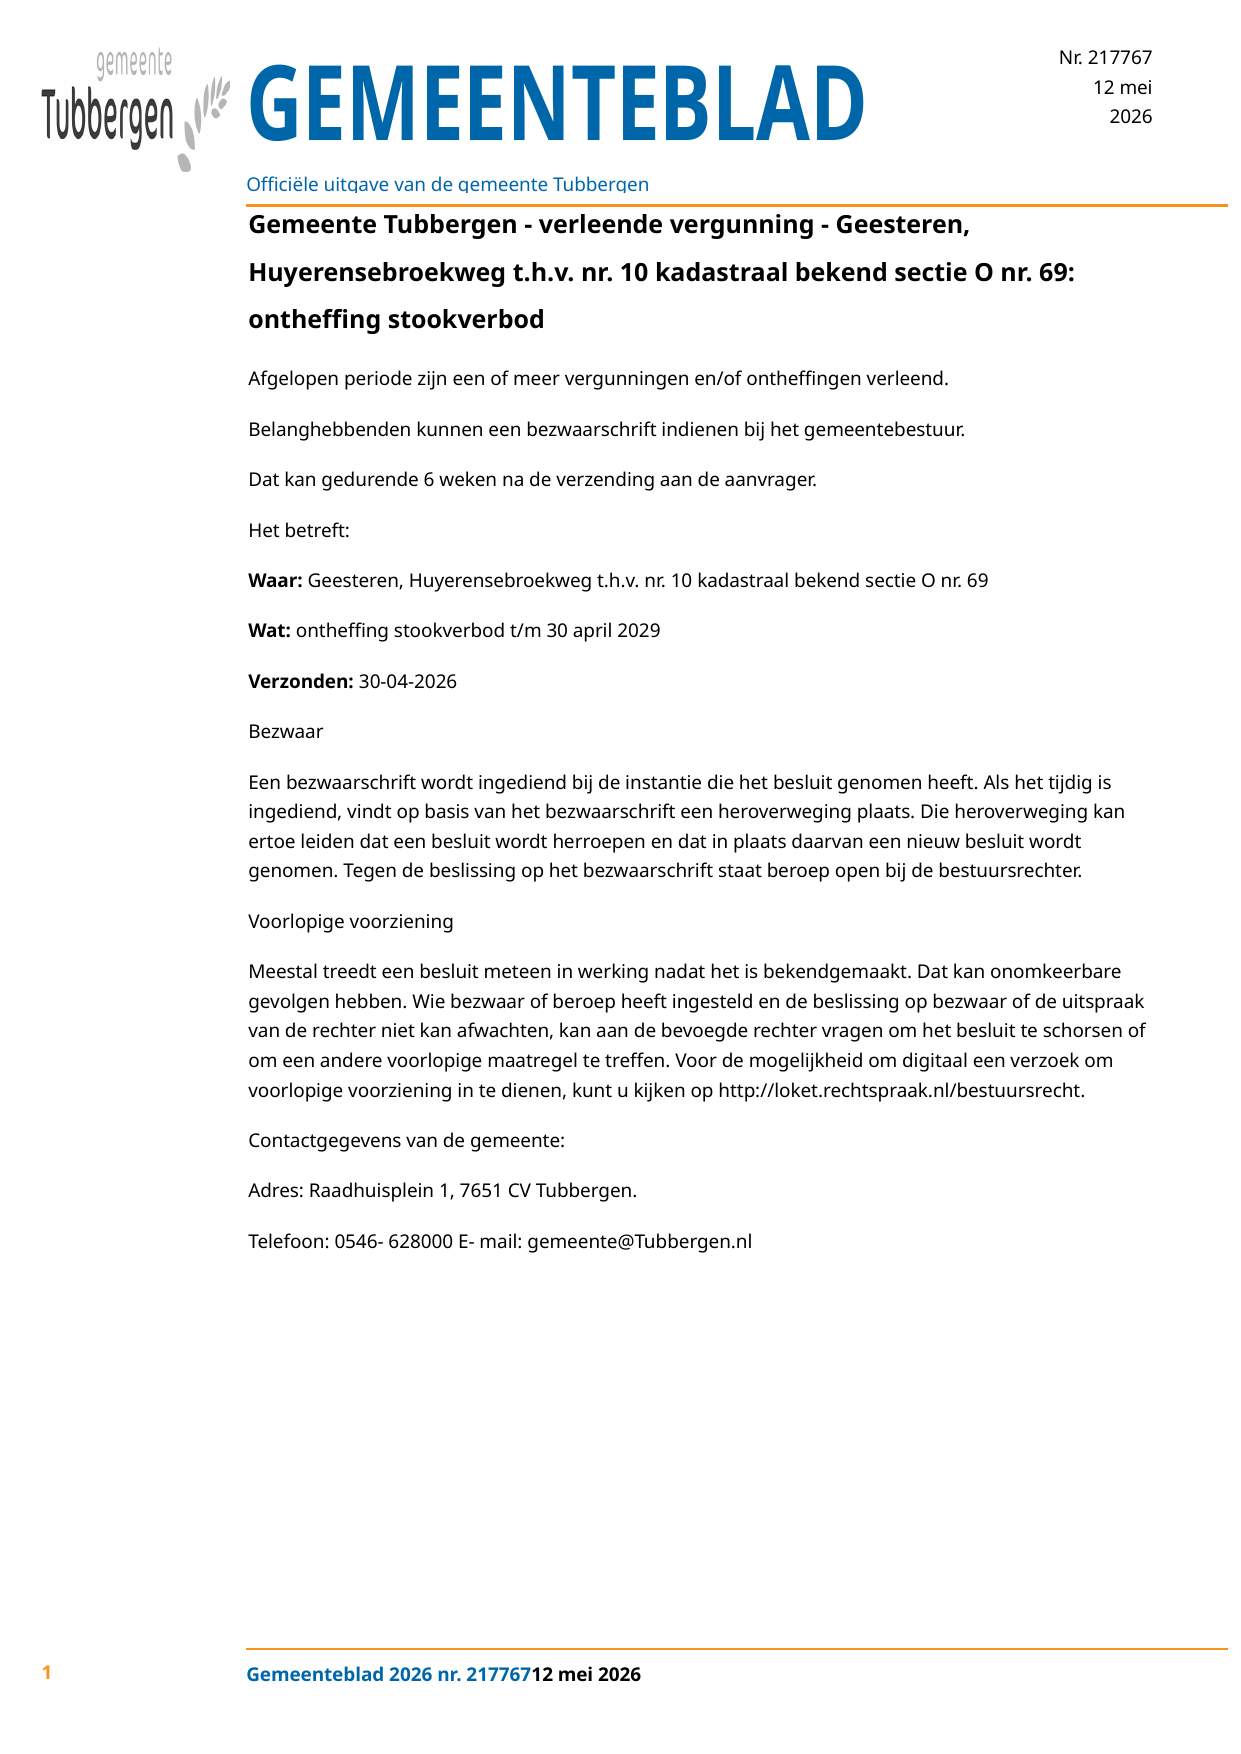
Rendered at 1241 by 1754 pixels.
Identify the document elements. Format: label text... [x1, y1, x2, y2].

text Een bezwaarschrift wordt ingediend bij de instantie die het besluit genomen heeft. Als het tijdig is ingediend, vindt op basis van het bezwaarschrift een heroverweging plaats. Die heroverweging kan ertoe leiden dat een besluit wordt herroepen en dat in plaats daarvan een nieuw besluit wordt genomen. Tegen de beslissing op het bezwaarschrift staat beroep open bij de bestuursrechter. [248, 769, 1152, 883]
text Afgelopen periode zijn een of meer vergunningen en/of ontheffingen verleend. [248, 366, 1152, 391]
text Meestal treedt een besluit meteen in werking nadat het is bekendgemaakt. Dat kan onomkeerbare gevolgen hebben. Wie bezwaar of beroep heeft ingesteld en de beslissing op bezwaar of de uitspraak van de rechter niet kan afwachten, kan aan de bevoegde rechter vragen om het besluit te schorsen of om een andere voorlopige maatregel te treffen. Voor de mogelijkheid om digitaal een verzoek om voorlopige voorziening in te dienen, kunt u kijken op http://loket.rechtspraak.nl/bestuursrecht. [248, 958, 1152, 1102]
text Gemeente Tubbergen - verleende vergunning - Geesteren, Huyerensebroekweg t.h.v. nr. 10 kadastraal bekend sectie O nr. 69: ontheffing stookverbod [248, 207, 1152, 336]
text Belanghebbenden kunnen een bezwaarschrift indienen bij het gemeentebestuur. [248, 416, 1152, 442]
text Het betreft: [248, 517, 1152, 542]
text Telefoon: 0546- 628000 E- mail: gemeente@Tubbergen.nl [248, 1228, 1152, 1254]
text Bezwaar [248, 718, 1152, 744]
text Dat kan gedurende 6 weken na de verzending aan de aanvrager. [248, 466, 1152, 492]
text Voorlopige voorziening [248, 908, 1152, 934]
text Waar: Geesteren, Huyerensebroekweg t.h.v. nr. 10 kadastraal bekend sectie O nr. 69 [248, 567, 1152, 593]
text Contactgegevens van de gemeente: [248, 1127, 1152, 1153]
picture [41, 47, 231, 172]
text Adres: Raadhuisplein 1, 7651 CV Tubbergen. [248, 1178, 1152, 1203]
text Wat: ontheffing stookverbod t/m 30 april 2029 [248, 618, 1152, 643]
text Verzonden: 30-04-2026 [248, 668, 1152, 694]
